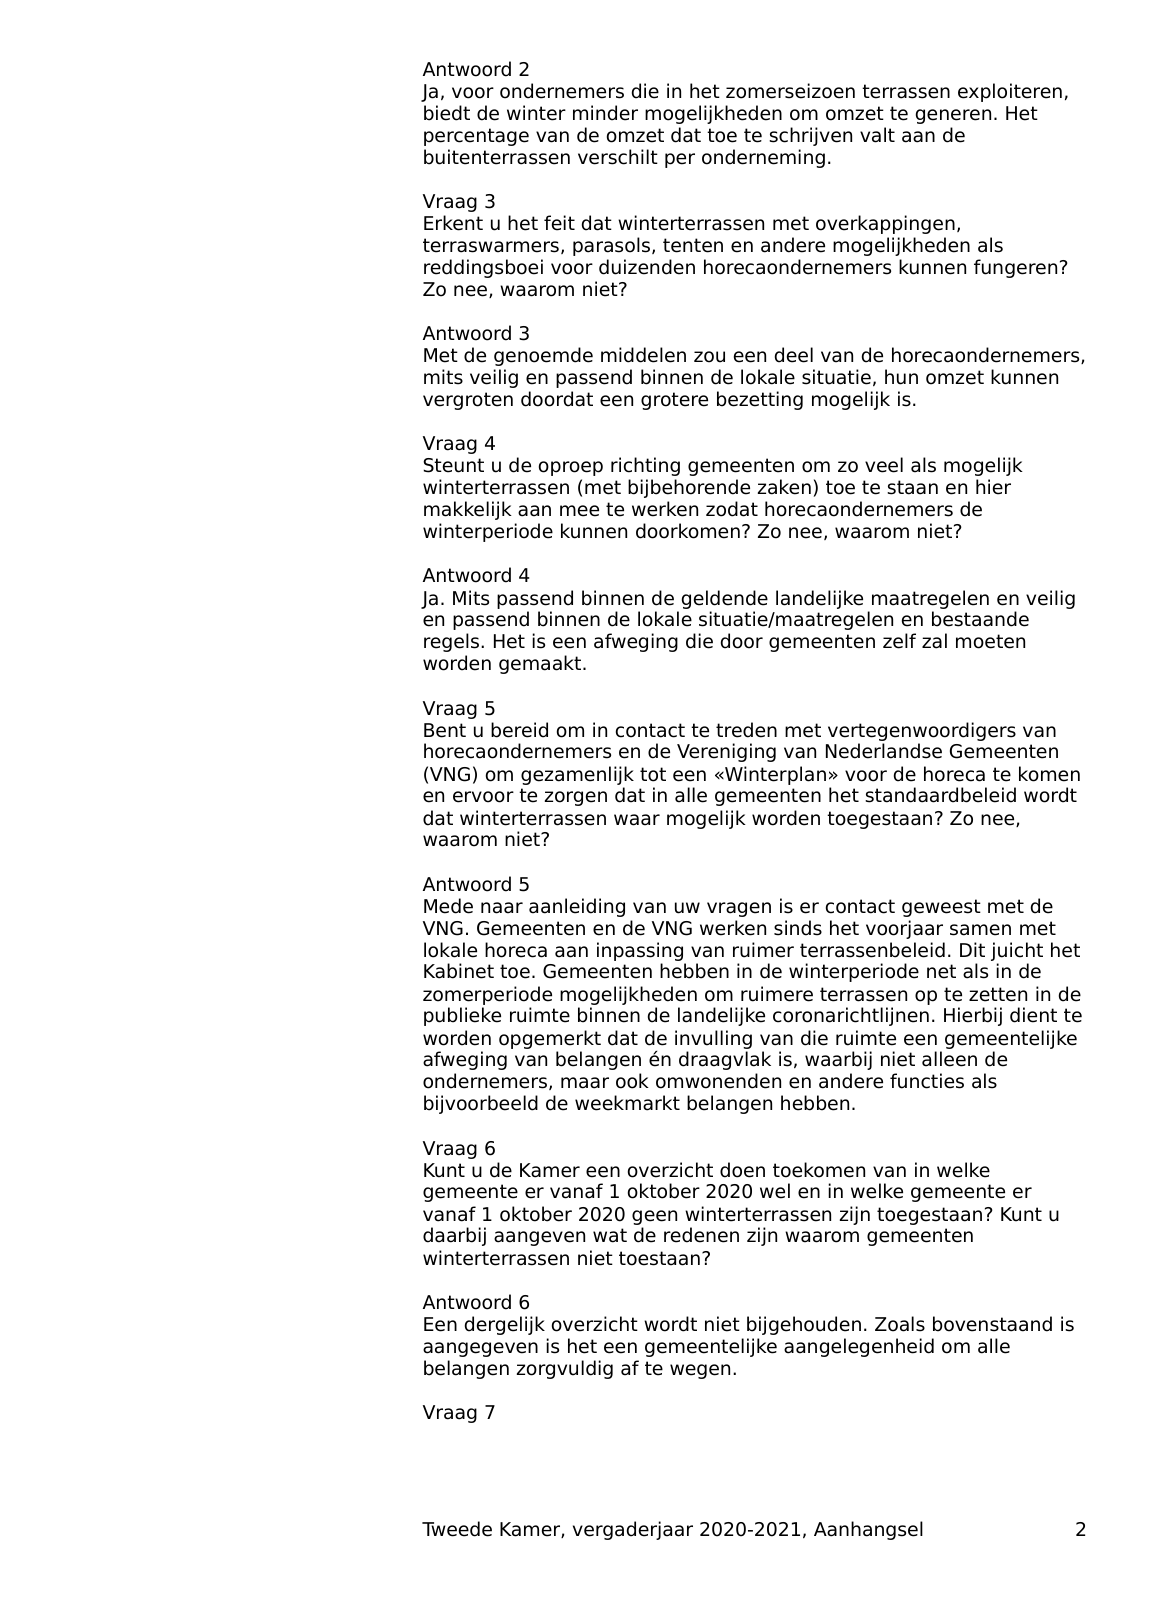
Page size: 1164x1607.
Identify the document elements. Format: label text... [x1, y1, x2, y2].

text Antwoord 6 [422, 1292, 1087, 1313]
text Antwoord 4 [422, 565, 1087, 587]
text Erkent u het feit dat winterterrassen met overkappingen, terraswarmers, parasols, tenten en andere mogelijkheden als reddingsboei voor duizenden horecaondernemers kunnen fungeren? Zo nee, waarom niet? [422, 213, 1087, 301]
text Ja, voor ondernemers die in het zomerseizoen terrassen exploiteren, biedt de winter minder mogelijkheden om omzet te generen. Het percentage van de omzet dat toe te schrijven valt aan de buitenterrassen verschilt per onderneming. [422, 81, 1087, 169]
text Kunt u de Kamer een overzicht doen toekomen van in welke gemeente er vanaf 1 oktober 2020 wel en in welke gemeente er vanaf 1 oktober 2020 geen winterterrassen zijn toegestaan? Kunt u daarbij aangeven wat de redenen zijn waarom gemeenten winterterrassen niet toestaan? [422, 1159, 1087, 1269]
text Antwoord 2 [422, 59, 1087, 81]
text Vraag 7 [422, 1402, 1087, 1424]
text Vraag 4 [422, 433, 1087, 455]
text Bent u bereid om in contact te treden met vertegenwoordigers van horecaondernemers en de Vereniging van Nederlandse Gemeenten (VNG) om gezamenlijk tot een «Winterplan» voor de horeca te komen en ervoor te zorgen dat in alle gemeenten het standaardbeleid wordt dat winterterrassen waar mogelijk worden toegestaan? Zo nee, waarom niet? [422, 719, 1087, 851]
text Ja. Mits passend binnen de geldende landelijke maatregelen en veilig en passend binnen de lokale situatie/maatregelen en bestaande regels. Het is een afweging die door gemeenten zelf zal moeten worden gemaakt. [422, 587, 1087, 675]
text Vraag 5 [422, 697, 1087, 719]
text Mede naar aanleiding van uw vragen is er contact geweest met de VNG. Gemeenten en de VNG werken sinds het voorjaar samen met lokale horeca aan inpassing van ruimer terrassenbeleid. Dit juicht het Kabinet toe. Gemeenten hebben in de winterperiode net als in de zomerperiode mogelijkheden om ruimere terrassen op te zetten in de publieke ruimte binnen de landelijke coronarichtlijnen. Hierbij dient te worden opgemerkt dat de invulling van die ruimte een gemeentelijke afweging van belangen én draagvlak is, waarbij niet alleen de ondernemers, maar ook omwonenden en andere functies als bijvoorbeeld de weekmarkt belangen hebben. [422, 896, 1087, 1115]
text Antwoord 3 [422, 323, 1087, 345]
text Met de genoemde middelen zou een deel van de horecaondernemers, mits veilig en passend binnen de lokale situatie, hun omzet kunnen vergroten doordat een grotere bezetting mogelijk is. [422, 345, 1087, 411]
text Vraag 6 [422, 1137, 1087, 1159]
text Vraag 3 [422, 191, 1087, 213]
text Antwoord 5 [422, 873, 1087, 896]
text Een dergelijk overzicht wordt niet bijgehouden. Zoals bovenstaand is aangegeven is het een gemeentelijke aangelegenheid om alle belangen zorgvuldig af te wegen. [422, 1313, 1087, 1379]
text Steunt u de oproep richting gemeenten om zo veel als mogelijk winterterrassen (met bijbehorende zaken) toe te staan en hier makkelijk aan mee te werken zodat horecaondernemers de winterperiode kunnen doorkomen? Zo nee, waarom niet? [422, 455, 1087, 543]
